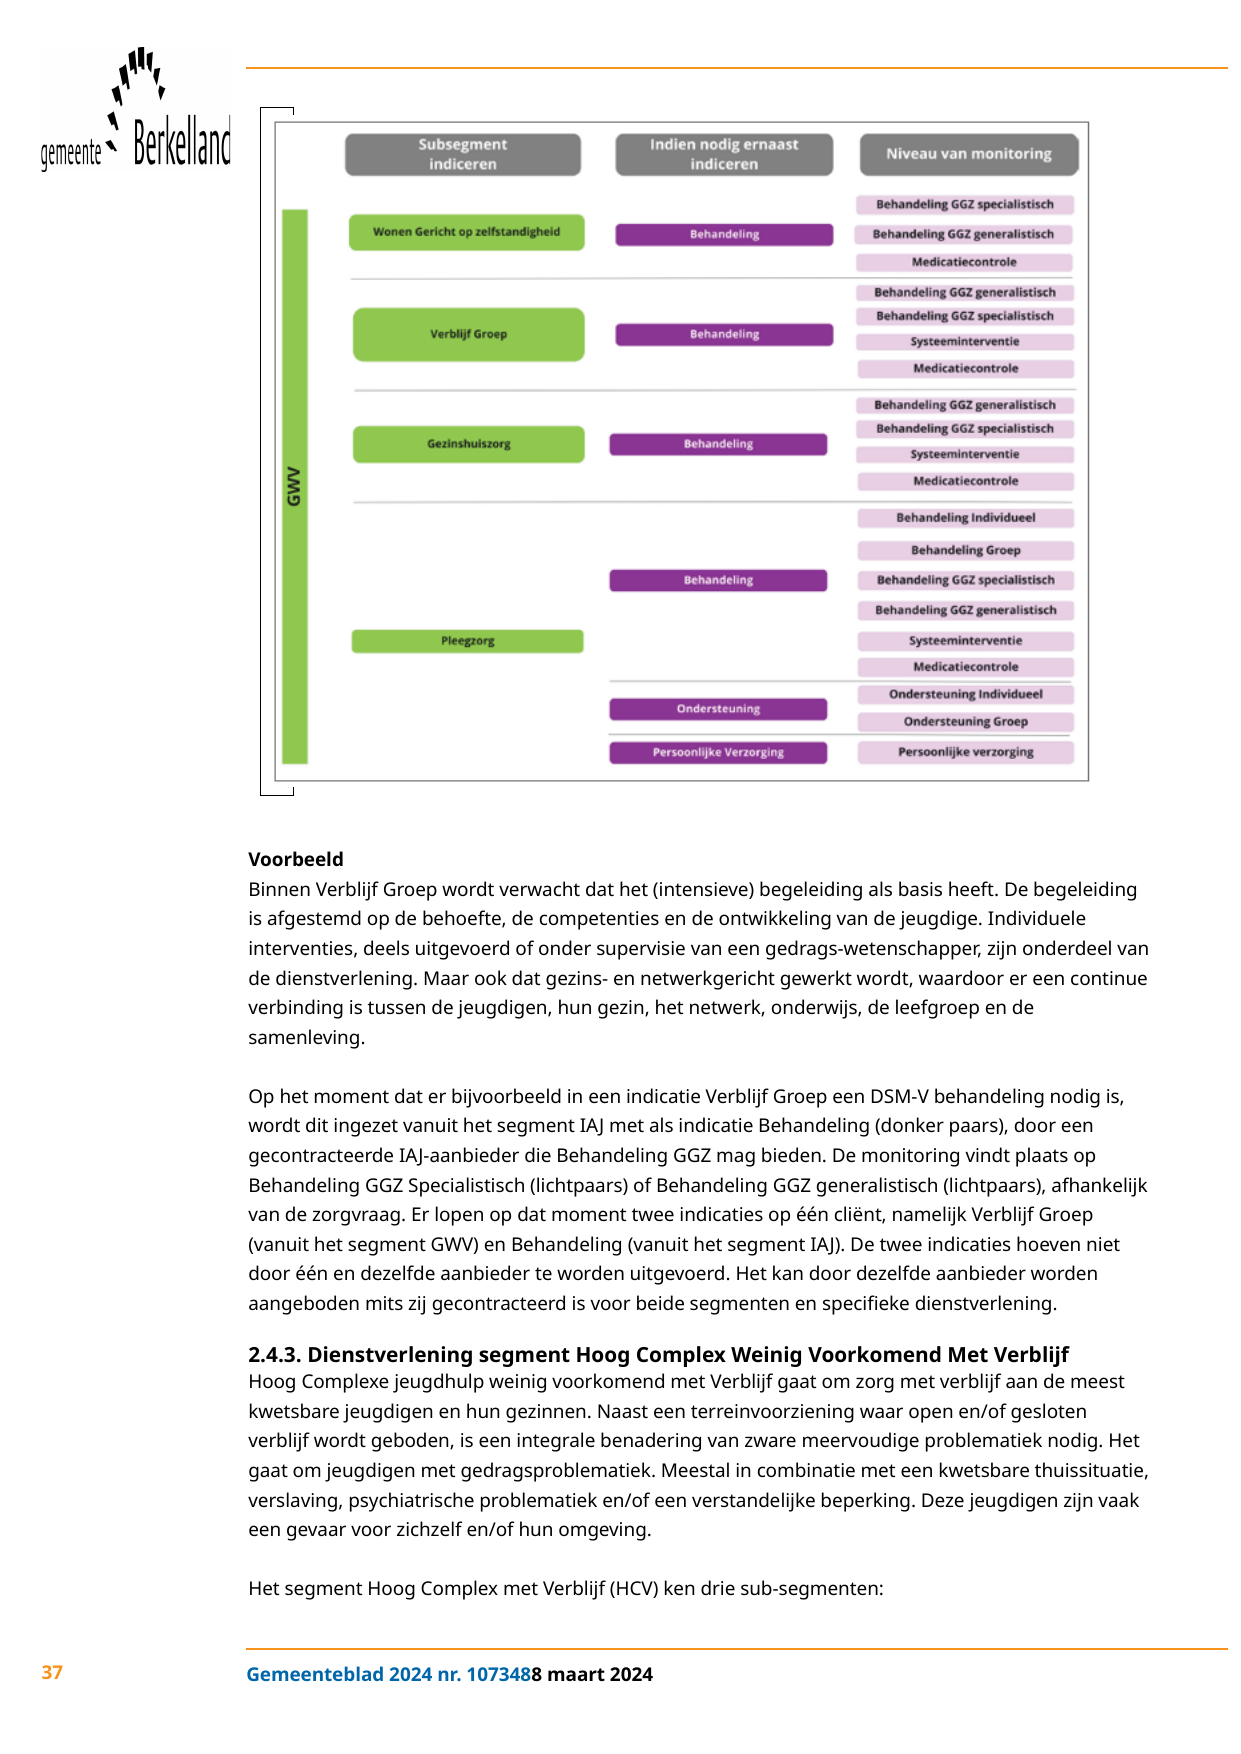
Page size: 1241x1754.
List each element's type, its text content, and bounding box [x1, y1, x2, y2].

text Het segment Hoog Complex met Verblijf (HCV) ken drie sub-segmenten: [248, 1576, 1152, 1601]
picture [41, 47, 231, 172]
table_header Voorbeeld Binnen Verblijf Groep wordt verwacht dat het (intensieve) begeleiding als basis heeft. De begeleiding is afgestemd op de behoefte, de competenties en de ontwikkeling van de jeugdige. Individuele interventies, deels uitgevoerd of onder supervisie van een gedrags-wetenschapper, zijn onderdeel van de dienstverlening. Maar ook dat gezins- en netwerkgericht gewerkt wordt, waardoor er een continue verbinding is tussen de jeugdigen, hun gezin, het netwerk, onderwijs, de leefgroep en de samenleving. Op het moment dat er bijvoorbeeld in een indicatie Verblijf Groep een DSM-V behandeling nodig is, wordt dit ingezet vanuit het segment IAJ met als indicatie Behandeling (donker paars), door een gecontracteerde IAJ-aanbieder die Behandeling GGZ mag bieden. De monitoring vindt plaats op Behandeling GGZ Specialistisch (lichtpaars) of Behandeling GGZ generalistisch (lichtpaars), afhankelijk van de zorgvraag. Er lopen op dat moment twee indicaties op één cliënt, namelijk Verblijf Groep (vanuit het segment GWV) en Behandeling (vanuit het segment IAJ). De twee indicaties hoeven niet door één en dezelfde aanbieder te worden uitgevoerd. Het kan door dezelfde aanbieder worden aangeboden mits zij gecontracteerd is voor beide segmenten en specifieke dienstverlening. [248, 846, 1152, 1316]
text 2.4.3. Dienstverlening segment Hoog Complex Weinig Voorkomend Met Verblijf [248, 1340, 1152, 1368]
text Hoog Complexe jeugdhulp weinig voorkomend met Verblijf gaat om zorg met verblijf aan de meest kwetsbare jeugdigen en hun gezinnen. Naast een terreinvoorziening waar open en/of gesloten verblijf wordt geboden, is een integrale benadering van zware meervoudige problematiek nodig. Het gaat om jeugdigen met gedragsproblematiek. Meestal in combinatie met een kwetsbare thuissituatie, verslaving, psychiatrische problematiek en/of een verstandelijke beperking. Deze jeugdigen zijn vaak een gevaar voor zichzelf en/of hun omgeving. [248, 1368, 1152, 1542]
picture [268, 115, 1095, 787]
